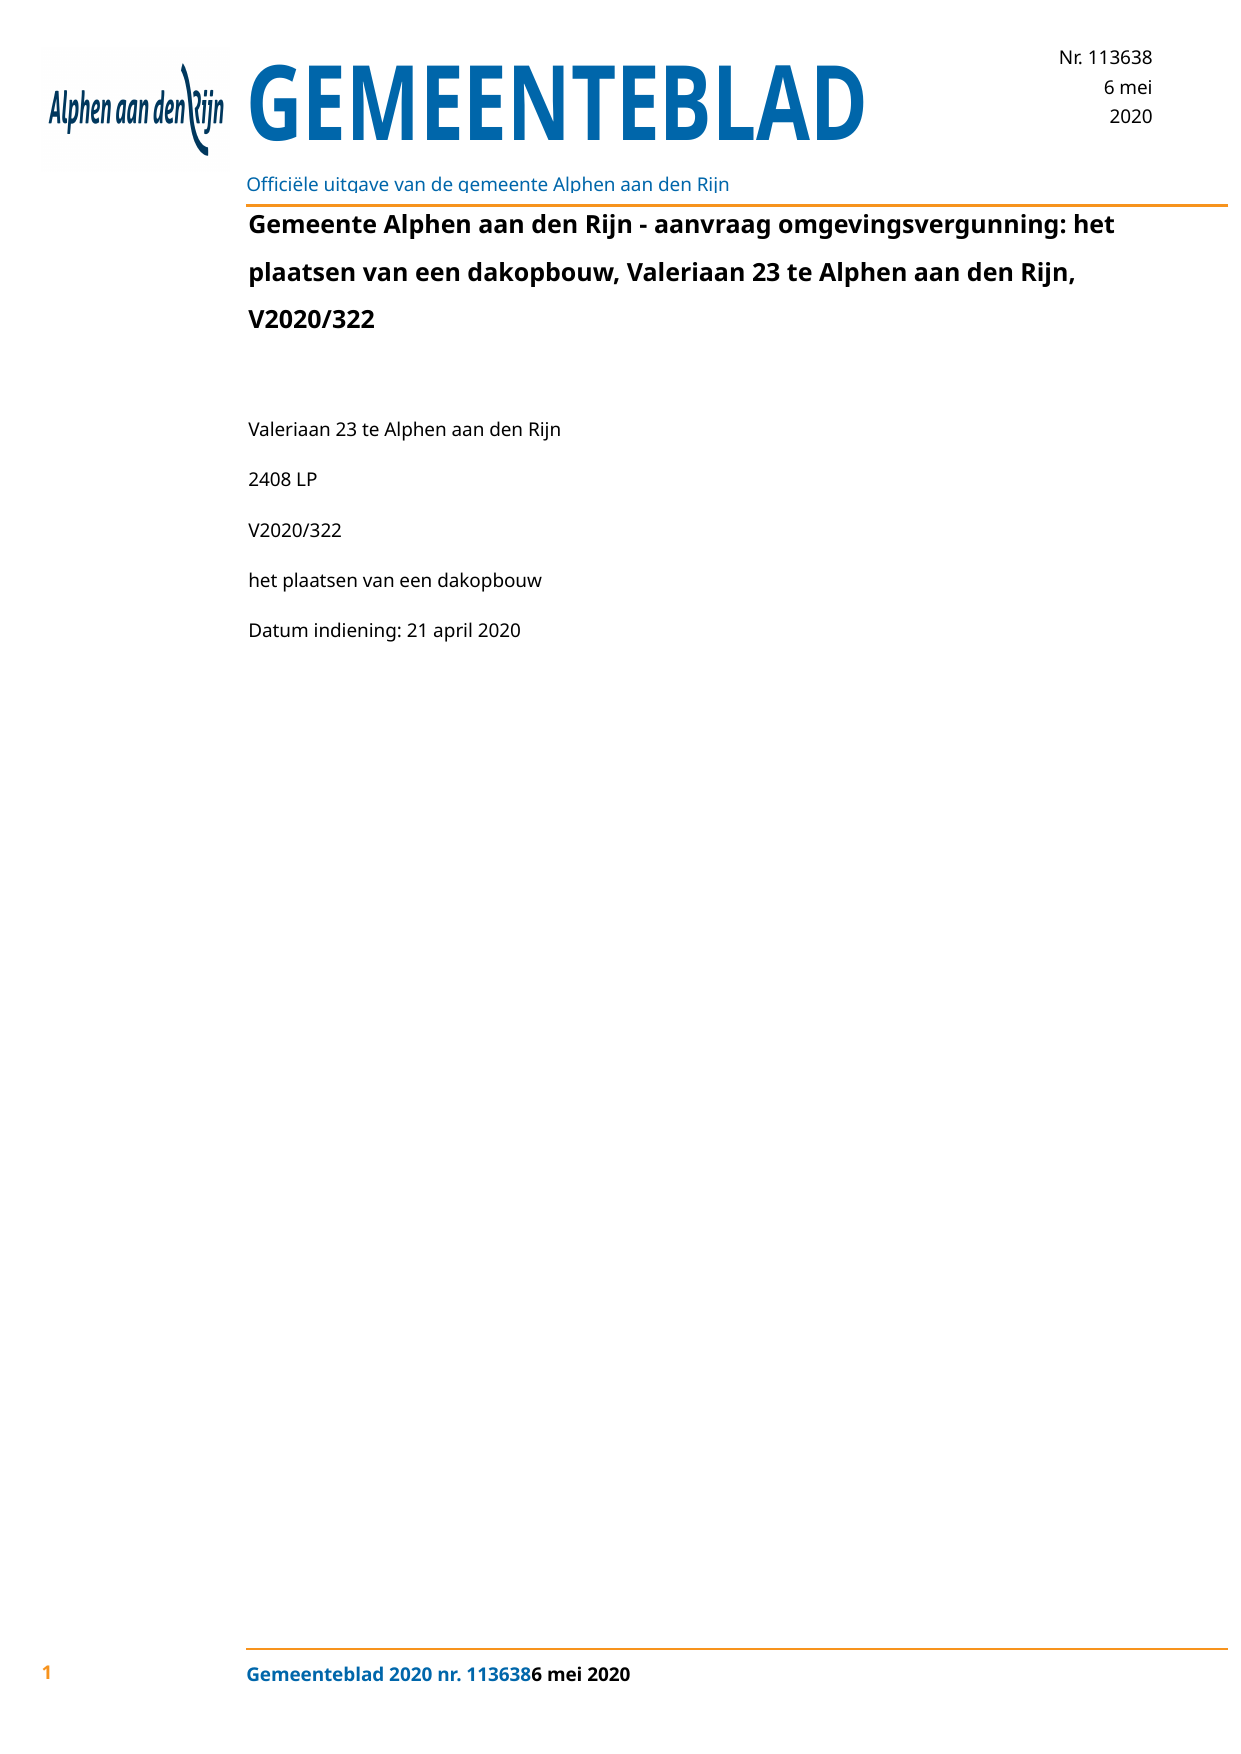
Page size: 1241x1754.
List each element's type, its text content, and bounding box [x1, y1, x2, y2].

picture [41, 47, 231, 172]
text Datum indiening: 21 april 2020 [248, 618, 1152, 643]
text 2408 LP [248, 466, 1152, 492]
text Gemeente Alphen aan den Rijn - aanvraag omgevingsvergunning: het plaatsen van een dakopbouw, Valeriaan 23 te Alphen aan den Rijn, V2020/322 [248, 207, 1152, 336]
text Valeriaan 23 te Alphen aan den Rijn [248, 416, 1152, 442]
text V2020/322 [248, 517, 1152, 542]
text het plaatsen van een dakopbouw [248, 567, 1152, 593]
